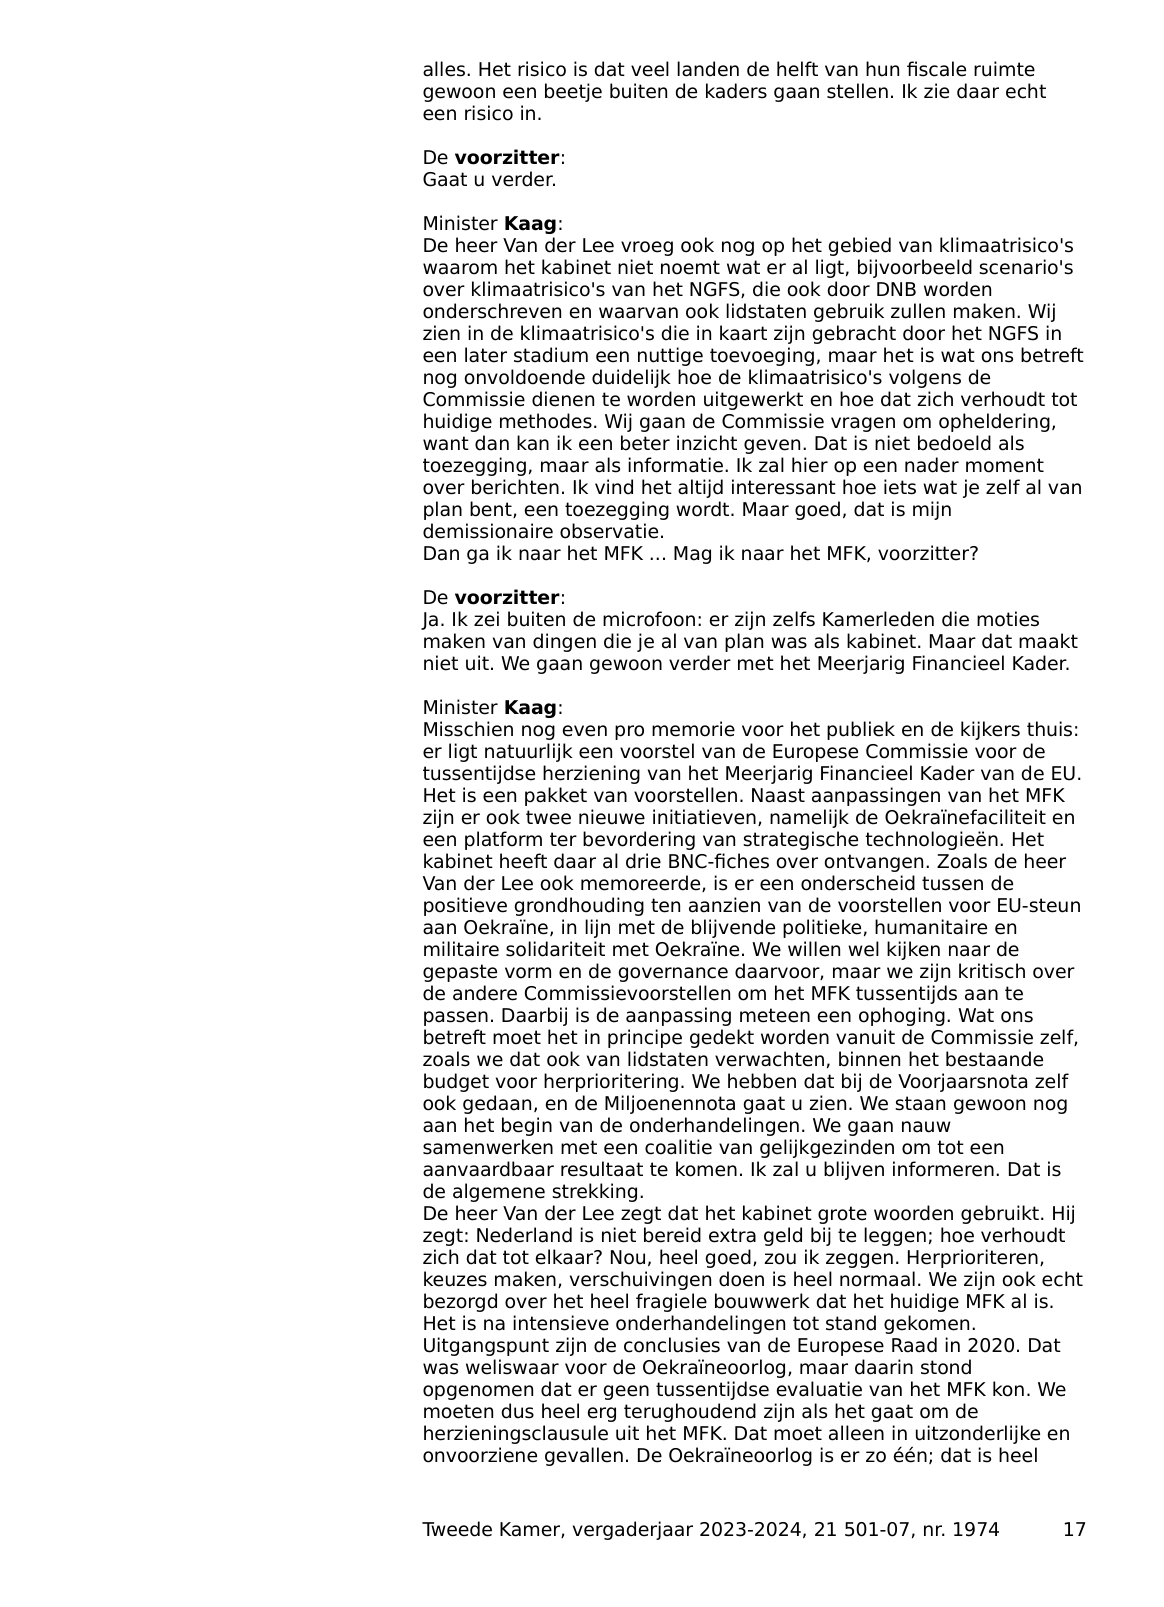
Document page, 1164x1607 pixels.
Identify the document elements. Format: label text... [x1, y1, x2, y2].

text De voorzitter: [422, 147, 1087, 169]
text Gaat u verder. [422, 169, 1087, 191]
text Misschien nog even pro memorie voor het publiek en de kijkers thuis: er ligt natuurlijk een voorstel van de Europese Commissie voor de tussentijdse herziening van het Meerjarig Financieel Kader van de EU. Het is een pakket van voorstellen. Naast aanpassingen van het MFK zijn er ook twee nieuwe initiatieven, namelijk de Oekraïnefaciliteit en een platform ter bevordering van strategische technologieën. Het kabinet heeft daar al drie BNC-fiches over ontvangen. Zoals de heer Van der Lee ook memoreerde, is er een onderscheid tussen de positieve grondhouding ten aanzien van de voorstellen voor EU-steun aan Oekraïne, in lijn met de blijvende politieke, humanitaire en militaire solidariteit met Oekraïne. We willen wel kijken naar de gepaste vorm en de governance daarvoor, maar we zijn kritisch over de andere Commissievoorstellen om het MFK tussentijds aan te passen. Daarbij is de aanpassing meteen een ophoging. Wat ons betreft moet het in principe gedekt worden vanuit de Commissie zelf, zoals we dat ook van lidstaten verwachten, binnen het bestaande budget voor herprioritering. We hebben dat bij de Voorjaarsnota zelf ook gedaan, en de Miljoenennota gaat u zien. We staan gewoon nog aan het begin van de onderhandelingen. We gaan nauw samenwerken met een coalitie van gelijkgezinden om tot een aanvaardbaar resultaat te komen. Ik zal u blijven informeren. Dat is de algemene strekking. [422, 719, 1087, 1203]
text De heer Van der Lee zegt dat het kabinet grote woorden gebruikt. Hij zegt: Nederland is niet bereid extra geld bij te leggen; hoe verhoudt zich dat tot elkaar? Nou, heel goed, zou ik zeggen. Herprioriteren, keuzes maken, verschuivingen doen is heel normaal. We zijn ook echt bezorgd over het heel fragiele bouwwerk dat het huidige MFK al is. Het is na intensieve onderhandelingen tot stand gekomen. Uitgangspunt zijn de conclusies van de Europese Raad in 2020. Dat was weliswaar voor de Oekraïneoorlog, maar daarin stond opgenomen dat er geen tussentijdse evaluatie van het MFK kon. We moeten dus heel erg terughoudend zijn als het gaat om de herzieningsclausule uit het MFK. Dat moet alleen in uitzonderlijke en onvoorziene gevallen. De Oekraïneoorlog is er zo één; dat is heel [422, 1203, 1087, 1467]
text Dan ga ik naar het MFK ... Mag ik naar het MFK, voorzitter? [422, 543, 1087, 565]
text Ja. Ik zei buiten de microfoon: er zijn zelfs Kamerleden die moties maken van dingen die je al van plan was als kabinet. Maar dat maakt niet uit. We gaan gewoon verder met het Meerjarig Financieel Kader. [422, 609, 1087, 675]
text alles. Het risico is dat veel landen de helft van hun fiscale ruimte gewoon een beetje buiten de kaders gaan stellen. Ik zie daar echt een risico in. [422, 59, 1087, 125]
text Minister Kaag: [422, 697, 1087, 719]
text De heer Van der Lee vroeg ook nog op het gebied van klimaatrisico's waarom het kabinet niet noemt wat er al ligt, bijvoorbeeld scenario's over klimaatrisico's van het NGFS, die ook door DNB worden onderschreven en waarvan ook lidstaten gebruik zullen maken. Wij zien in de klimaatrisico's die in kaart zijn gebracht door het NGFS in een later stadium een nuttige toevoeging, maar het is wat ons betreft nog onvoldoende duidelijk hoe de klimaatrisico's volgens de Commissie dienen te worden uitgewerkt en hoe dat zich verhoudt tot huidige methodes. Wij gaan de Commissie vragen om opheldering, want dan kan ik een beter inzicht geven. Dat is niet bedoeld als toezegging, maar als informatie. Ik zal hier op een nader moment over berichten. Ik vind het altijd interessant hoe iets wat je zelf al van plan bent, een toezegging wordt. Maar goed, dat is mijn demissionaire observatie. [422, 235, 1087, 543]
text De voorzitter: [422, 587, 1087, 609]
text Minister Kaag: [422, 213, 1087, 235]
